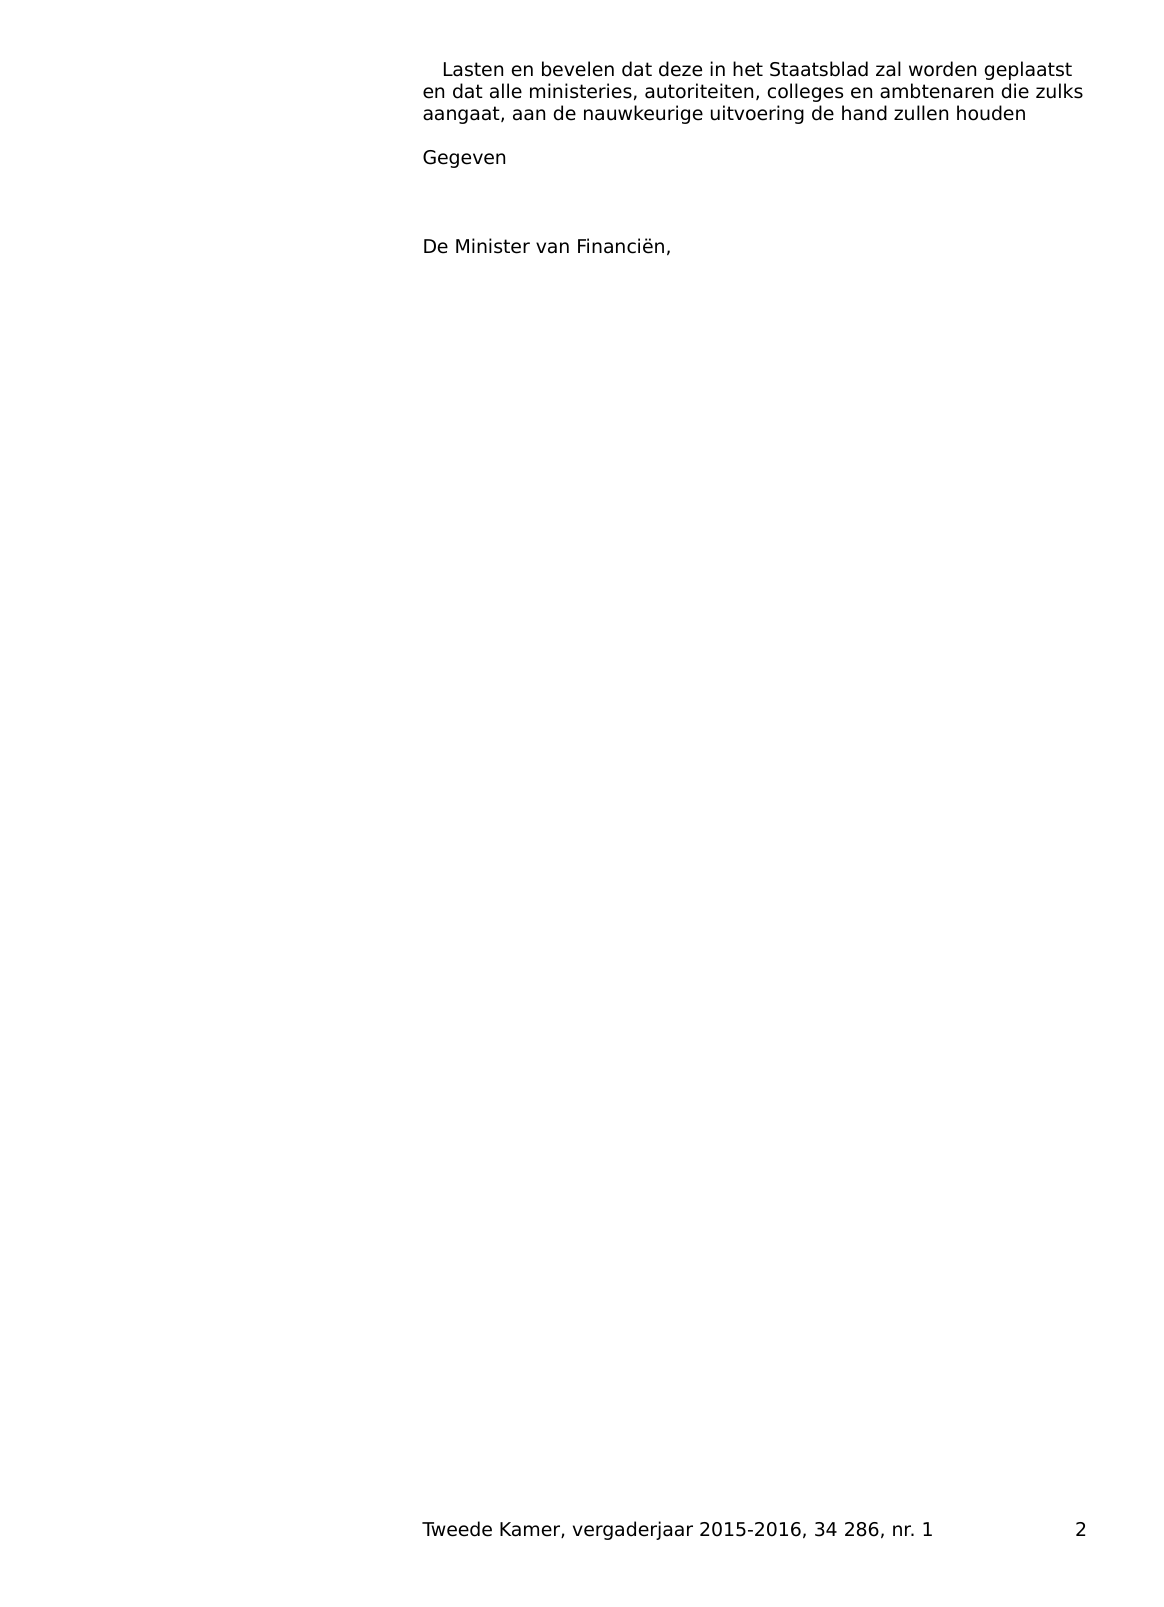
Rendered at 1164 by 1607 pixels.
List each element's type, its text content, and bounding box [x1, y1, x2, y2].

text Lasten en bevelen dat deze in het Staatsblad zal worden geplaatst en dat alle ministeries, autoriteiten, colleges en ambtenaren die zulks aangaat, aan de nauwkeurige uitvoering de hand zullen houden [422, 59, 1087, 125]
text De Minister van Financiën, [422, 236, 1087, 258]
text Gegeven [422, 147, 1087, 169]
